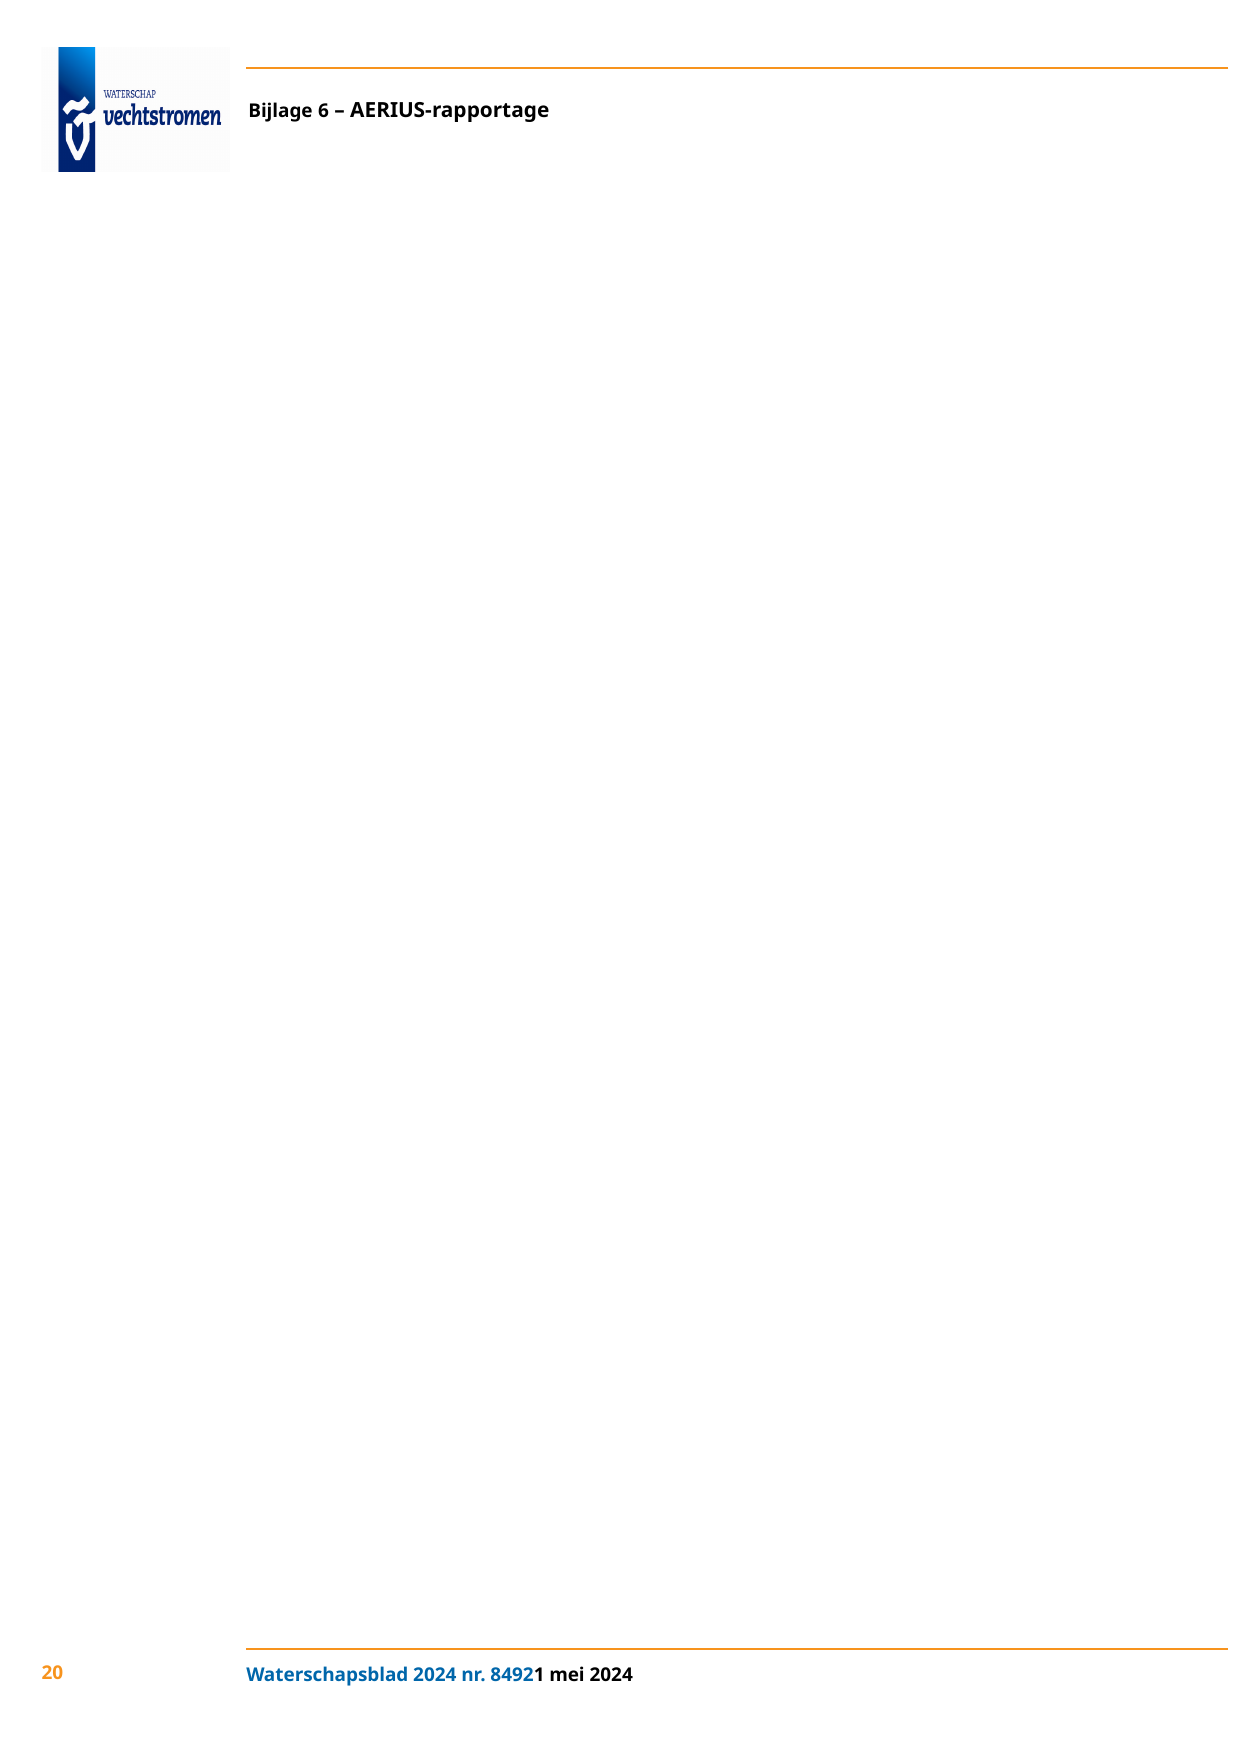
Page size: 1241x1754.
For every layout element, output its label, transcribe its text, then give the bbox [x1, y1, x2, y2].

text Bijlage 6 – AERIUS-rapportage [248, 95, 1152, 123]
picture [41, 47, 231, 172]
